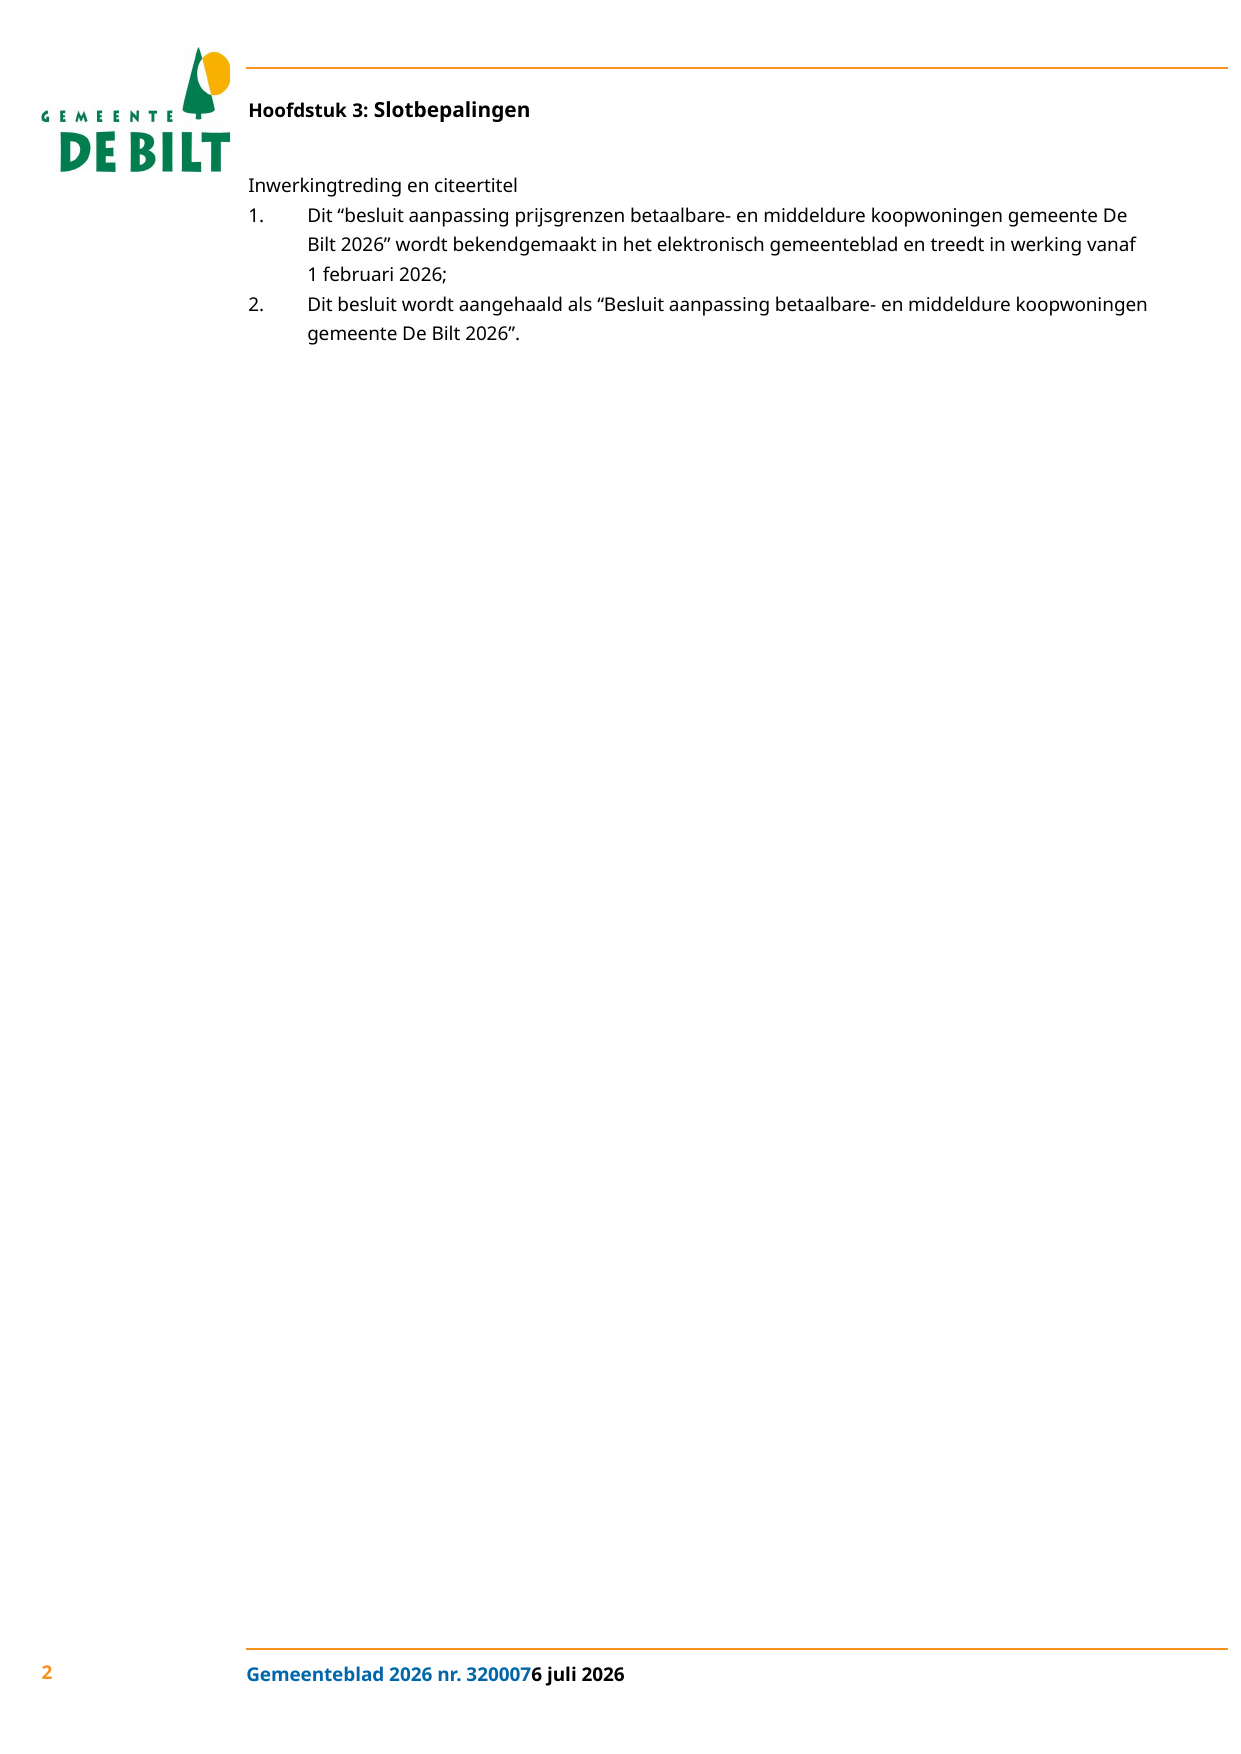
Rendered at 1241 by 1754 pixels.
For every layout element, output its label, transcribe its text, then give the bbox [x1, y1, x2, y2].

picture [41, 47, 231, 172]
list Dit “besluit aanpassing prijsgrenzen betaalbare- en middeldure koopwoningen gemeente De Bilt 2026” wordt bekendgemaakt in het elektronisch gemeenteblad en treedt in werking vanaf 1 februari 2026; [248, 202, 1152, 287]
text Hoofdstuk 3: Slotbepalingen [248, 95, 1152, 123]
text Inwerkingtreding en citeertitel [248, 172, 1152, 198]
list Dit besluit wordt aangehaald als “Besluit aanpassing betaalbare- en middeldure koopwoningen gemeente De Bilt 2026”. [248, 291, 1152, 346]
